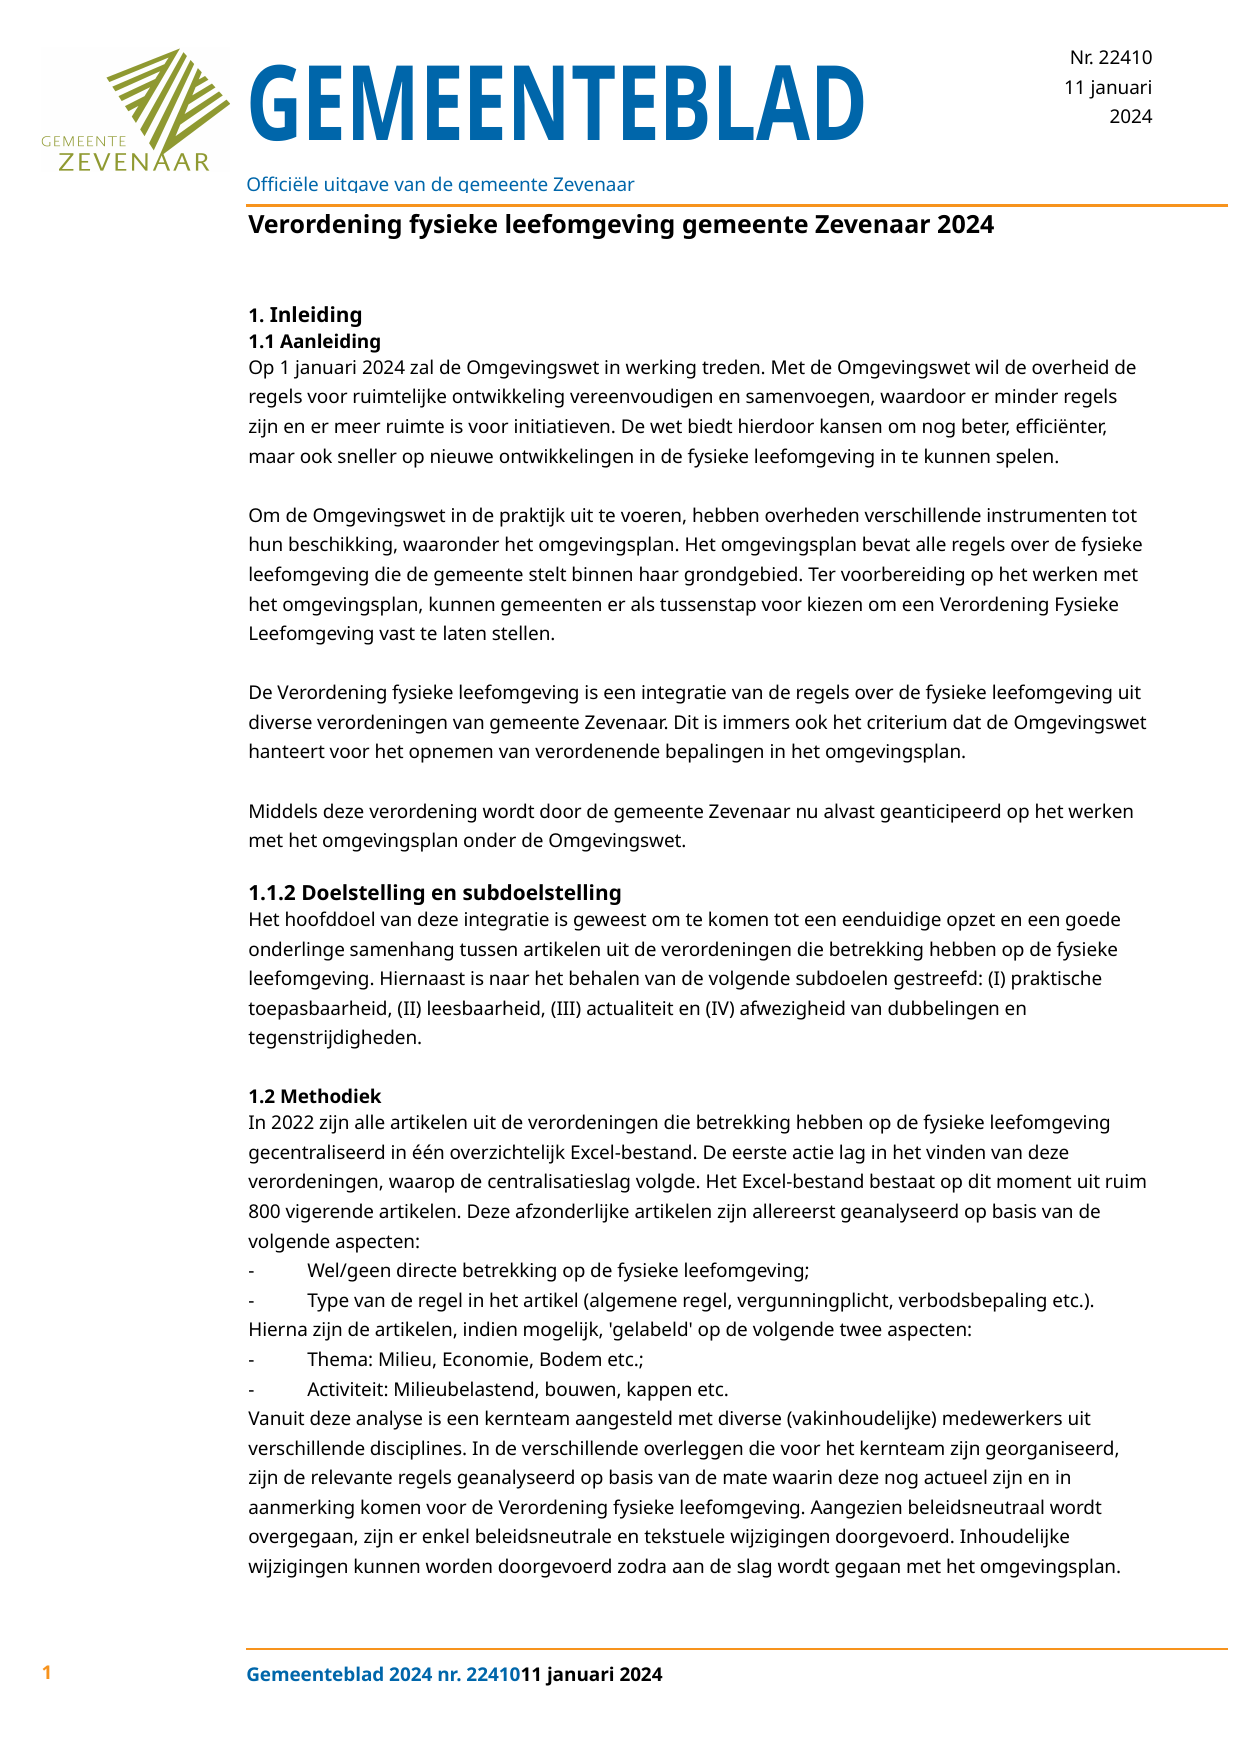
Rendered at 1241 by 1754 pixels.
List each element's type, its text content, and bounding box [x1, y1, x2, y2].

text Middels deze verordening wordt door de gemeente Zevenaar nu alvast geanticipeerd op het werken met het omgevingsplan onder de Omgevingswet. [248, 798, 1152, 853]
text De Verordening fysieke leefomgeving is een integratie van de regels over de fysieke leefomgeving uit diverse verordeningen van gemeente Zevenaar. Dit is immers ook het criterium dat de Omgevingswet hanteert voor het opnemen van verordenende bepalingen in het omgevingsplan. [248, 679, 1152, 764]
list Wel/geen directe betrekking op de fysieke leefomgeving; [248, 1257, 1152, 1283]
list Activiteit: Milieubelastend, bouwen, kappen etc. [248, 1376, 1152, 1401]
text Vanuit deze analyse is een kernteam aangesteld met diverse (vakinhoudelijke) medewerkers uit verschillende disciplines. In de verschillende overleggen die voor het kernteam zijn georganiseerd, zijn de relevante regels geanalyseerd op basis van de mate waarin deze nog actueel zijn en in aanmerking komen voor de Verordening fysieke leefomgeving. Aangezien beleidsneutraal wordt overgegaan, zijn er enkel beleidsneutrale en tekstuele wijzigingen doorgevoerd. Inhoudelijke wijzigingen kunnen worden doorgevoerd zodra aan de slag wordt gegaan met het omgevingsplan. [248, 1405, 1152, 1579]
text Hierna zijn de artikelen, indien mogelijk, 'gelabeld' op de volgende twee aspecten: [248, 1317, 1152, 1342]
text 1.2 Methodiek [248, 1084, 1152, 1109]
text 1.1 Aanleiding [248, 328, 1152, 354]
text 1.1.2 Doelstelling en subdoelstelling [248, 878, 1152, 906]
text Op 1 januari 2024 zal de Omgevingswet in werking treden. Met de Omgevingswet wil de overheid de regels voor ruimtelijke ontwikkeling vereenvoudigen en samenvoegen, waardoor er minder regels zijn en er meer ruimte is voor initiatieven. De wet biedt hierdoor kansen om nog beter, efficiënter, maar ook sneller op nieuwe ontwikkelingen in de fysieke leefomgeving in te kunnen spelen. [248, 354, 1152, 468]
text 1. Inleiding [248, 300, 1152, 328]
text Het hoofddoel van deze integratie is geweest om te komen tot een eenduidige opzet en een goede onderlinge samenhang tussen artikelen uit de verordeningen die betrekking hebben op de fysieke leefomgeving. Hiernaast is naar het behalen van de volgende subdoelen gestreefd: (I) praktische toepasbaarheid, (II) leesbaarheid, (III) actualiteit en (IV) afwezigheid van dubbelingen en tegenstrijdigheden. [248, 906, 1152, 1050]
list Type van de regel in het artikel (algemene regel, vergunningplicht, verbodsbepaling etc.). [248, 1287, 1152, 1313]
text Om de Omgevingswet in de praktijk uit te voeren, hebben overheden verschillende instrumenten tot hun beschikking, waaronder het omgevingsplan. Het omgevingsplan bevat alle regels over de fysieke leefomgeving die de gemeente stelt binnen haar grondgebied. Ter voorbereiding op het werken met het omgevingsplan, kunnen gemeenten er als tussenstap voor kiezen om een Verordening Fysieke Leefomgeving vast te laten stellen. [248, 502, 1152, 646]
text In 2022 zijn alle artikelen uit de verordeningen die betrekking hebben op de fysieke leefomgeving gecentraliseerd in één overzichtelijk Excel-bestand. De eerste actie lag in het vinden van deze verordeningen, waarop de centralisatieslag volgde. Het Excel-bestand bestaat op dit moment uit ruim 800 vigerende artikelen. Deze afzonderlijke artikelen zijn allereerst geanalyseerd op basis van de volgende aspecten: [248, 1109, 1152, 1253]
text Verordening fysieke leefomgeving gemeente Zevenaar 2024 [248, 207, 1152, 241]
list Thema: Milieu, Economie, Bodem etc.; [248, 1346, 1152, 1372]
picture [41, 47, 231, 172]
